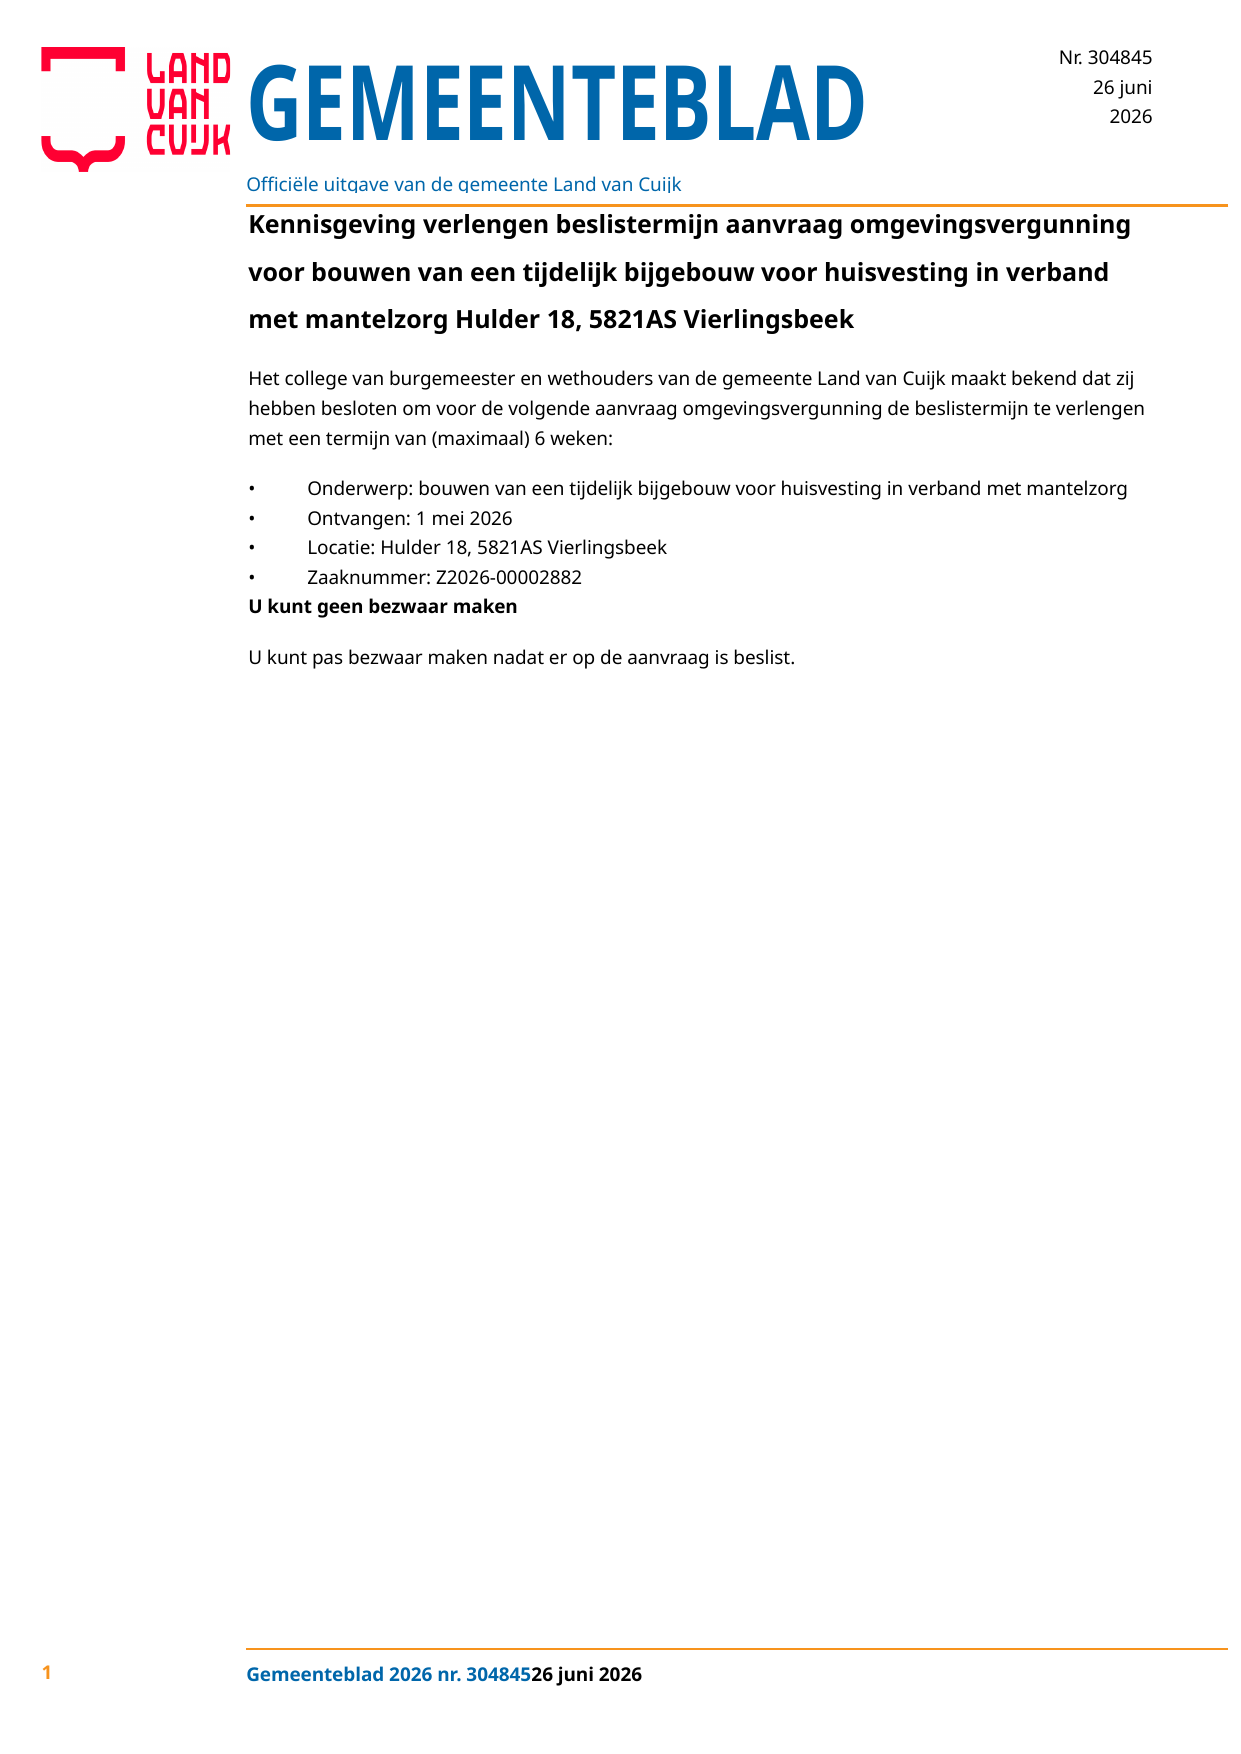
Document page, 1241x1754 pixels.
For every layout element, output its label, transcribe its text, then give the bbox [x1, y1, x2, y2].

list Zaaknummer: Z2026-00002882 [248, 564, 1152, 589]
text Kennisgeving verlengen beslistermijn aanvraag omgevingsvergunning voor bouwen van een tijdelijk bijgebouw voor huisvesting in verband met mantelzorg Hulder 18, 5821AS Vierlingsbeek [248, 207, 1152, 336]
picture [41, 47, 231, 172]
text U kunt pas bezwaar maken nadat er op de aanvraag is beslist. [248, 644, 1152, 669]
text U kunt geen bezwaar maken [248, 593, 1152, 619]
list Locatie: Hulder 18, 5821AS Vierlingsbeek [248, 534, 1152, 560]
text Het college van burgemeester en wethouders van de gemeente Land van Cuijk maakt bekend dat zij hebben besloten om voor de volgende aanvraag omgevingsvergunning de beslistermijn te verlengen met een termijn van (maximaal) 6 weken: [248, 366, 1152, 450]
list Onderwerp: bouwen van een tijdelijk bijgebouw voor huisvesting in verband met mantelzorg [248, 475, 1152, 501]
list Ontvangen: 1 mei 2026 [248, 505, 1152, 530]
